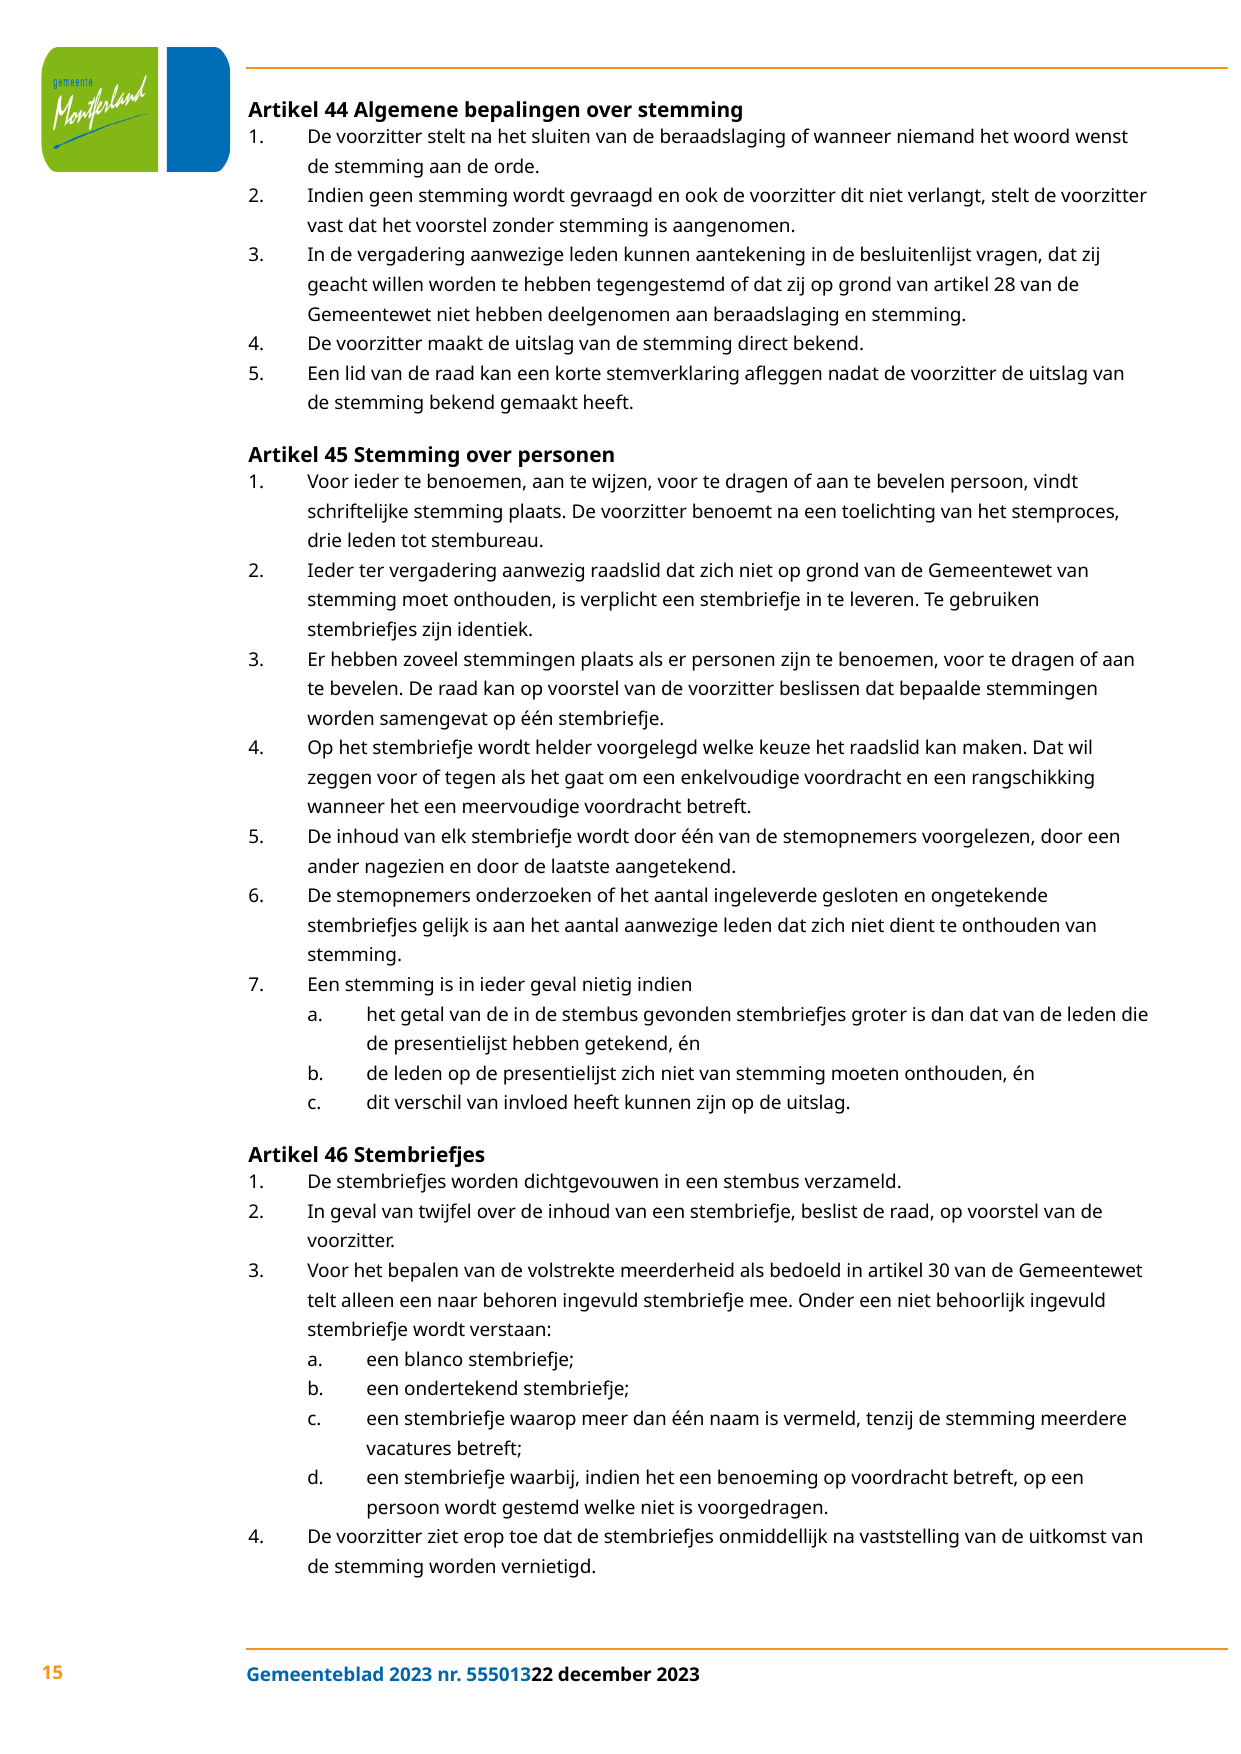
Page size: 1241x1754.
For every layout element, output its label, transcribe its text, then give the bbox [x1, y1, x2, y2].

picture [41, 47, 231, 172]
list De voorzitter maakt de uitslag van de stemming direct bekend. [248, 330, 1152, 356]
list Voor het bepalen van de volstrekte meerderheid als bedoeld in artikel 30 van de Gemeentewet telt alleen een naar behoren ingevuld stembriefje mee. Onder een niet behoorlijk ingevuld stembriefje wordt verstaan: [248, 1257, 1152, 1342]
list De stembriefjes worden dichtgevouwen in een stembus verzameld. [248, 1168, 1152, 1194]
text Artikel 44 Algemene bepalingen over stemming [248, 95, 1152, 123]
list een blanco stembriefje; [307, 1346, 1152, 1372]
list De voorzitter stelt na het sluiten van de beraadslaging of wanneer niemand het woord wenst de stemming aan de orde. [248, 123, 1152, 178]
list Ieder ter vergadering aanwezig raadslid dat zich niet op grond van de Gemeentewet van stemming moet onthouden, is verplicht een stembriefje in te leveren. Te gebruiken stembriefjes zijn identiek. [248, 557, 1152, 642]
list Een stemming is in ieder geval nietig indien [248, 971, 1152, 997]
list het getal van de in de stembus gevonden stembriefjes groter is dan dat van de leden die de presentielijst hebben getekend, én [307, 1001, 1152, 1056]
list De inhoud van elk stembriefje wordt door één van de stemopnemers voorgelezen, door een ander nagezien en door de laatste aangetekend. [248, 823, 1152, 879]
list Indien geen stemming wordt gevraagd en ook de voorzitter dit niet verlangt, stelt de voorzitter vast dat het voorstel zonder stemming is aangenomen. [248, 182, 1152, 238]
list Voor ieder te benoemen, aan te wijzen, voor te dragen of aan te bevelen persoon, vindt schriftelijke stemming plaats. De voorzitter benoemt na een toelichting van het stemproces, drie leden tot stembureau. [248, 468, 1152, 553]
list Een lid van de raad kan een korte stemverklaring afleggen nadat de voorzitter de uitslag van de stemming bekend gemaakt heeft. [248, 360, 1152, 415]
list De voorzitter ziet erop toe dat de stembriefjes onmiddellijk na vaststelling van de uitkomst van de stemming worden vernietigd. [248, 1523, 1152, 1579]
list In de vergadering aanwezige leden kunnen aantekening in de besluitenlijst vragen, dat zij geacht willen worden te hebben tegengestemd of dat zij op grond van artikel 28 van de Gemeentewet niet hebben deelgenomen aan beraadslaging en stemming. [248, 242, 1152, 326]
list een stembriefje waarop meer dan één naam is vermeld, tenzij de stemming meerdere vacatures betreft; [307, 1405, 1152, 1460]
list Er hebben zoveel stemmingen plaats als er personen zijn te benoemen, voor te dragen of aan te bevelen. De raad kan op voorstel van de voorzitter beslissen dat bepaalde stemmingen worden samengevat op één stembriefje. [248, 646, 1152, 731]
text Artikel 45 Stemming over personen [248, 440, 1152, 468]
list In geval van twijfel over de inhoud van een stembriefje, beslist de raad, op voorstel van de voorzitter. [248, 1198, 1152, 1253]
list de leden op de presentielijst zich niet van stemming moeten onthouden, én [307, 1060, 1152, 1086]
list Op het stembriefje wordt helder voorgelegd welke keuze het raadslid kan maken. Dat wil zeggen voor of tegen als het gaat om een enkelvoudige voordracht en een rangschikking wanneer het een meervoudige voordracht betreft. [248, 734, 1152, 819]
list een stembriefje waarbij, indien het een benoeming op voordracht betreft, op een persoon wordt gestemd welke niet is voorgedragen. [307, 1464, 1152, 1519]
text Artikel 46 Stembriefjes [248, 1140, 1152, 1168]
list dit verschil van invloed heeft kunnen zijn op de uitslag. [307, 1089, 1152, 1115]
list De stemopnemers onderzoeken of het aantal ingeleverde gesloten en ongetekende stembriefjes gelijk is aan het aantal aanwezige leden dat zich niet dient te onthouden van stemming. [248, 882, 1152, 967]
list een ondertekend stembriefje; [307, 1376, 1152, 1401]
